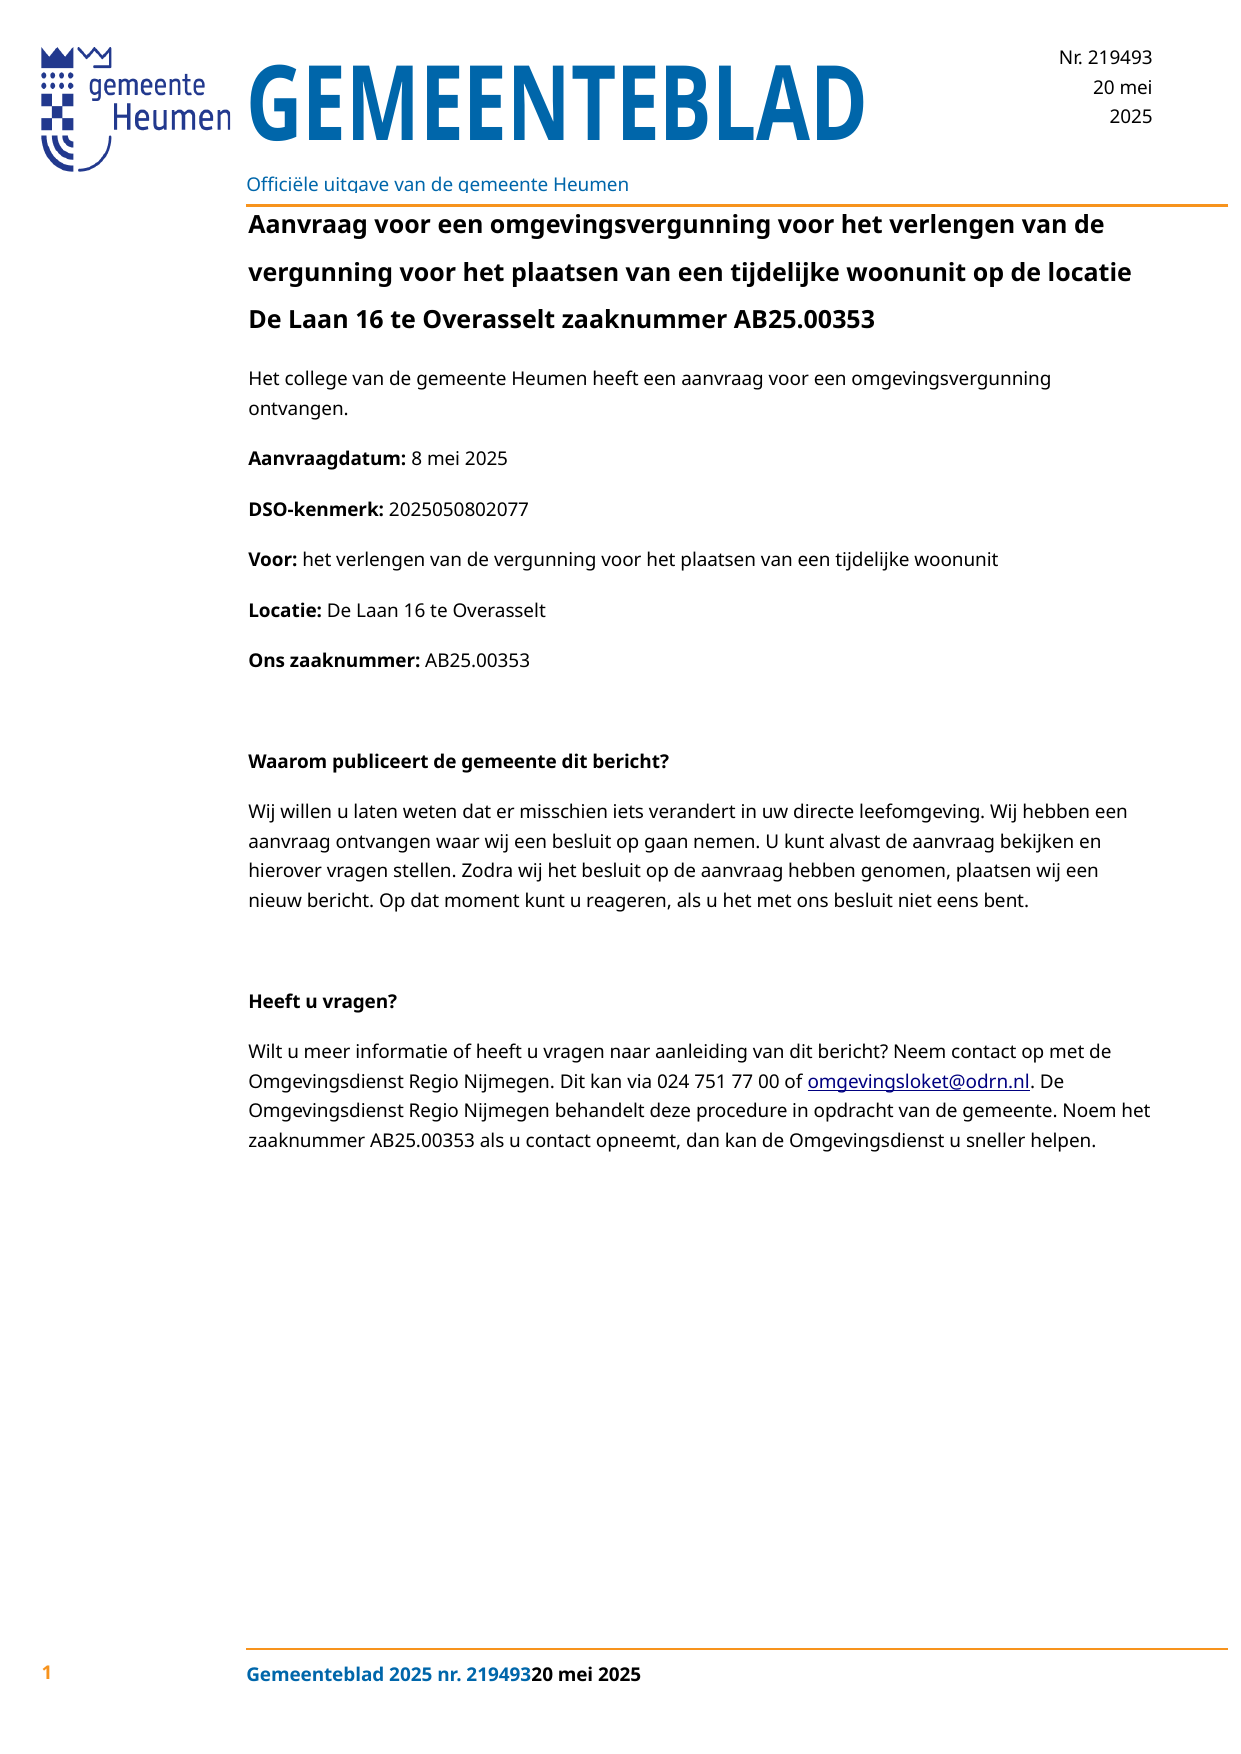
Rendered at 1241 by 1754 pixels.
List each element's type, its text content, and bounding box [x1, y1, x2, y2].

text Voor: het verlengen van de vergunning voor het plaatsen van een tijdelijke woonunit [248, 546, 1152, 572]
text Locatie: De Laan 16 te Overasselt [248, 597, 1152, 622]
text Aanvraagdatum: 8 mei 2025 [248, 446, 1152, 471]
picture [41, 47, 231, 172]
text Ons zaaknummer: AB25.00353 [248, 647, 1152, 673]
text Waarom publiceert de gemeente dit bericht? [248, 748, 1152, 774]
text DSO-kenmerk: 2025050802077 [248, 496, 1152, 522]
text Aanvraag voor een omgevingsvergunning voor het verlengen van de vergunning voor het plaatsen van een tijdelijke woonunit op de locatie De Laan 16 te Overasselt zaaknummer AB25.00353 [248, 207, 1152, 336]
text Het college van de gemeente Heumen heeft een aanvraag voor een omgevingsvergunning ontvangen. [248, 366, 1152, 421]
text Wilt u meer informatie of heeft u vragen naar aanleiding van dit bericht? Neem contact op met de Omgevingsdienst Regio Nijmegen. Dit kan via 024 751 77 00 of omgevingsloket@odrn.nl. De Omgevingsdienst Regio Nijmegen behandelt deze procedure in opdracht van de gemeente. Noem het zaaknummer AB25.00353 als u contact opneemt, dan kan de Omgevingsdienst u sneller helpen. [248, 1038, 1152, 1153]
text Heeft u vragen? [248, 988, 1152, 1014]
text Wij willen u laten weten dat er misschien iets verandert in uw directe leefomgeving. Wij hebben een aanvraag ontvangen waar wij een besluit op gaan nemen. U kunt alvast de aanvraag bekijken en hierover vragen stellen. Zodra wij het besluit op de aanvraag hebben genomen, plaatsen wij een nieuw bericht. Op dat moment kunt u reageren, als u het met ons besluit niet eens bent. [248, 798, 1152, 913]
